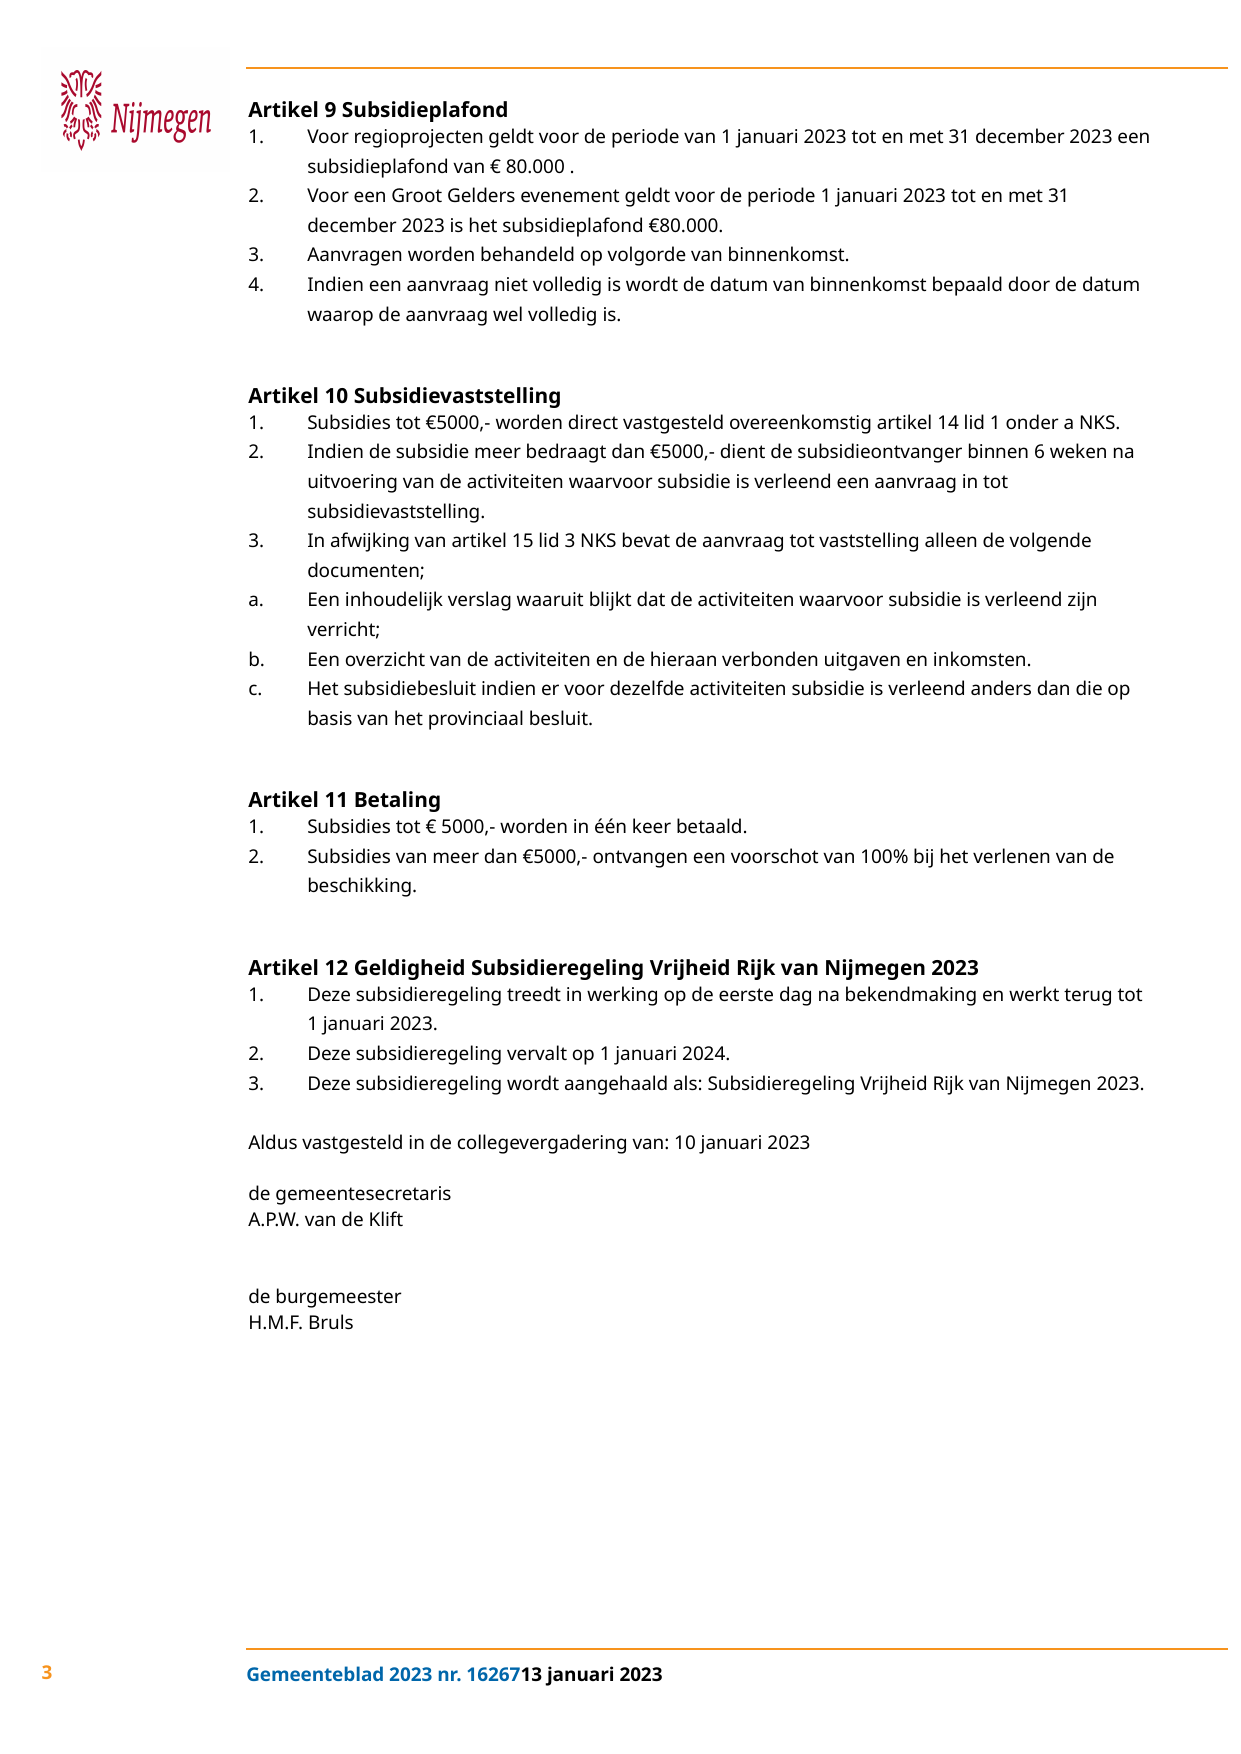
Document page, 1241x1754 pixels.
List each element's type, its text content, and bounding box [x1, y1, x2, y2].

list Indien de subsidie meer bedraagt dan €5000,- dient de subsidieontvanger binnen 6 weken na uitvoering van de activiteiten waarvoor subsidie is verleend een aanvraag in tot subsidievaststelling. [248, 439, 1152, 524]
text Artikel 12 Geldigheid Subsidieregeling Vrijheid Rijk van Nijmegen 2023 [248, 953, 1152, 981]
list Aanvragen worden behandeld op volgorde van binnenkomst. [248, 242, 1152, 267]
text de burgemeester [248, 1283, 1152, 1309]
list Subsidies tot €5000,- worden direct vastgesteld overeenkomstig artikel 14 lid 1 onder a NKS. [248, 409, 1152, 435]
list Deze subsidieregeling vervalt op 1 januari 2024. [248, 1040, 1152, 1066]
list Indien een aanvraag niet volledig is wordt de datum van binnenkomst bepaald door de datum waarop de aanvraag wel volledig is. [248, 271, 1152, 326]
list Subsidies tot € 5000,- worden in één keer betaald. [248, 813, 1152, 839]
text A.P.W. van de Klift [248, 1206, 1152, 1232]
list Deze subsidieregeling treedt in werking op de eerste dag na bekendmaking en werkt terug tot 1 januari 2023. [248, 981, 1152, 1036]
list Voor regioprojecten geldt voor de periode van 1 januari 2023 tot en met 31 december 2023 een subsidieplafond van € 80.000 . [248, 123, 1152, 178]
list Deze subsidieregeling wordt aangehaald als: Subsidieregeling Vrijheid Rijk van Nijmegen 2023. [248, 1070, 1152, 1096]
list In afwijking van artikel 15 lid 3 NKS bevat de aanvraag tot vaststelling alleen de volgende documenten; [248, 527, 1152, 583]
list Een overzicht van de activiteiten en de hieraan verbonden uitgaven en inkomsten. [248, 646, 1152, 672]
list Een inhoudelijk verslag waaruit blijkt dat de activiteiten waarvoor subsidie is verleend zijn verricht; [248, 587, 1152, 642]
list Voor een Groot Gelders evenement geldt voor de periode 1 januari 2023 tot en met 31 december 2023 is het subsidieplafond €80.000. [248, 182, 1152, 238]
list Het subsidiebesluit indien er voor dezelfde activiteiten subsidie is verleend anders dan die op basis van het provinciaal besluit. [248, 675, 1152, 731]
text Artikel 11 Betaling [248, 785, 1152, 813]
text de gemeentesecretaris [248, 1180, 1152, 1206]
text Artikel 10 Subsidievaststelling [248, 381, 1152, 409]
picture [41, 47, 231, 172]
text Aldus vastgesteld in de collegevergadering van: 10 januari 2023 [248, 1129, 1152, 1155]
text Artikel 9 Subsidieplafond [248, 95, 1152, 123]
text H.M.F. Bruls [248, 1309, 1152, 1335]
list Subsidies van meer dan €5000,- ontvangen een voorschot van 100% bij het verlenen van de beschikking. [248, 843, 1152, 898]
